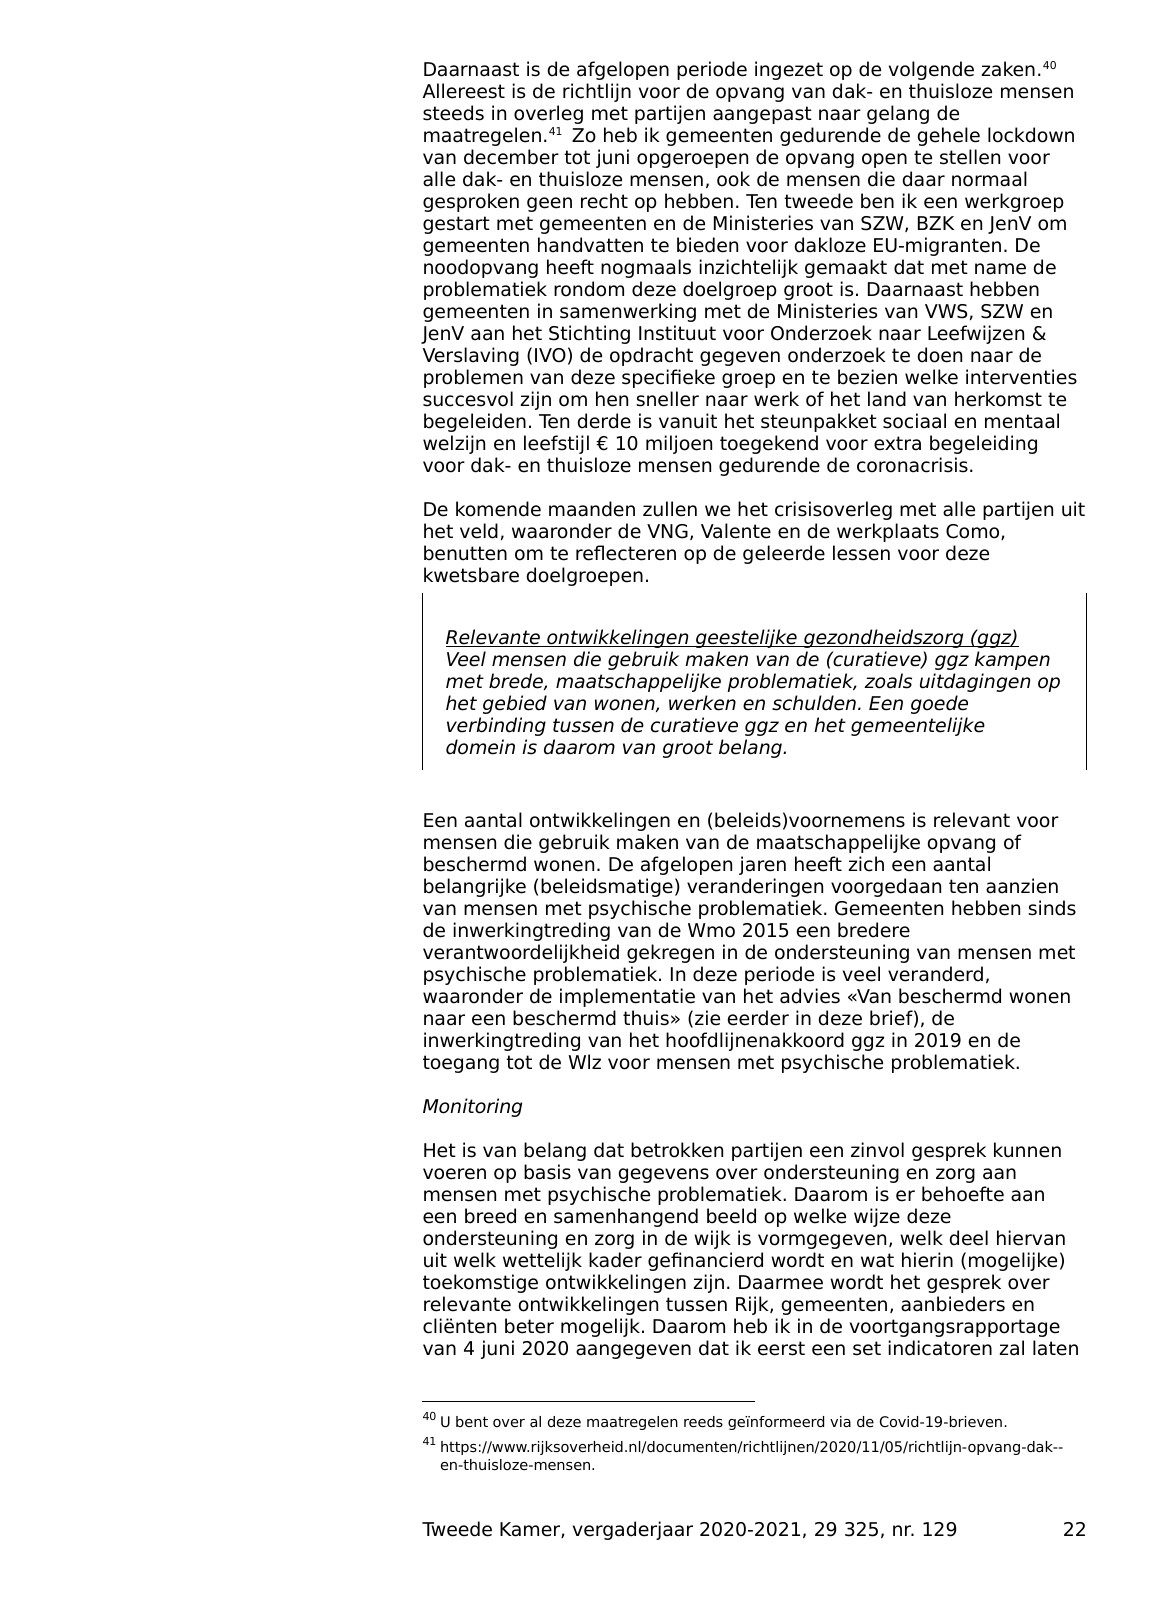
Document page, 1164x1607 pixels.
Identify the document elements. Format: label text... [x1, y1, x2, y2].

table_header Relevante ontwikkelingen geestelijke gezondheidszorg (ggz) Veel mensen die gebruik maken van de (curatieve) ggz kampen met brede, maatschappelijke problematiek, zoals uitdagingen op het gebied van wonen, werken en schulden. Een goede verbinding tussen de curatieve ggz en het gemeentelijke domein is daarom van groot belang. [423, 593, 1086, 770]
text De komende maanden zullen we het crisisoverleg met alle partijen uit het veld, waaronder de VNG, Valente en de werkplaats Como, benutten om te reflecteren op de geleerde lessen voor deze kwetsbare doelgroepen. [422, 499, 1087, 587]
text Het is van belang dat betrokken partijen een zinvol gesprek kunnen voeren op basis van gegevens over ondersteuning en zorg aan mensen met psychische problematiek. Daarom is er behoefte aan een breed en samenhangend beeld op welke wijze deze ondersteuning en zorg in de wijk is vormgegeven, welk deel hiervan uit welk wettelijk kader gefinancierd wordt en wat hierin (mogelijke) toekomstige ontwikkelingen zijn. Daarmee wordt het gesprek over relevante ontwikkelingen tussen Rijk, gemeenten, aanbieders en cliënten beter mogelijk. Daarom heb ik in de voortgangsrapportage van 4 juni 2020 aangegeven dat ik eerst een set indicatoren zal laten [422, 1140, 1087, 1360]
subtitle Monitoring [422, 1096, 1087, 1118]
text U bent over al deze maatregelen reeds geïnformeerd via de Covid-19-brieven. [422, 1410, 1087, 1432]
text Daarnaast is de afgelopen periode ingezet op de volgende zaken. Allereest is de richtlijn voor de opvang van dak- en thuisloze mensen steeds in overleg met partijen aangepast naar gelang de maatregelen. Zo heb ik gemeenten gedurende de gehele lockdown van december tot juni opgeroepen de opvang open te stellen voor alle dak- en thuisloze mensen, ook de mensen die daar normaal gesproken geen recht op hebben. Ten tweede ben ik een werkgroep gestart met gemeenten en de Ministeries van SZW, BZK en JenV om gemeenten handvatten te bieden voor dakloze EU-migranten. De noodopvang heeft nogmaals inzichtelijk gemaakt dat met name de problematiek rondom deze doelgroep groot is. Daarnaast hebben gemeenten in samenwerking met de Ministeries van VWS, SZW en JenV aan het Stichting Instituut voor Onderzoek naar Leefwijzen & Verslaving (IVO) de opdracht gegeven onderzoek te doen naar de problemen van deze specifieke groep en te bezien welke interventies succesvol zijn om hen sneller naar werk of het land van herkomst te begeleiden. Ten derde is vanuit het steunpakket sociaal en mentaal welzijn en leefstijl € 10 miljoen toegekend voor extra begeleiding voor dak- en thuisloze mensen gedurende de coronacrisis. [422, 59, 1087, 477]
text https://www.rijksoverheid.nl/documenten/richtlijnen/2020/11/05/richtlijn-opvang-dak--en-thuisloze-mensen. [422, 1435, 1087, 1474]
text Een aantal ontwikkelingen en (beleids)voornemens is relevant voor mensen die gebruik maken van de maatschappelijke opvang of beschermd wonen. De afgelopen jaren heeft zich een aantal belangrijke (beleidsmatige) veranderingen voorgedaan ten aanzien van mensen met psychische problematiek. Gemeenten hebben sinds de inwerkingtreding van de Wmo 2015 een bredere verantwoordelijkheid gekregen in de ondersteuning van mensen met psychische problematiek. In deze periode is veel veranderd, waaronder de implementatie van het advies «Van beschermd wonen naar een beschermd thuis» (zie eerder in deze brief), de inwerkingtreding van het hoofdlijnenakkoord ggz in 2019 en de toegang tot de Wlz voor mensen met psychische problematiek. [422, 810, 1087, 1074]
